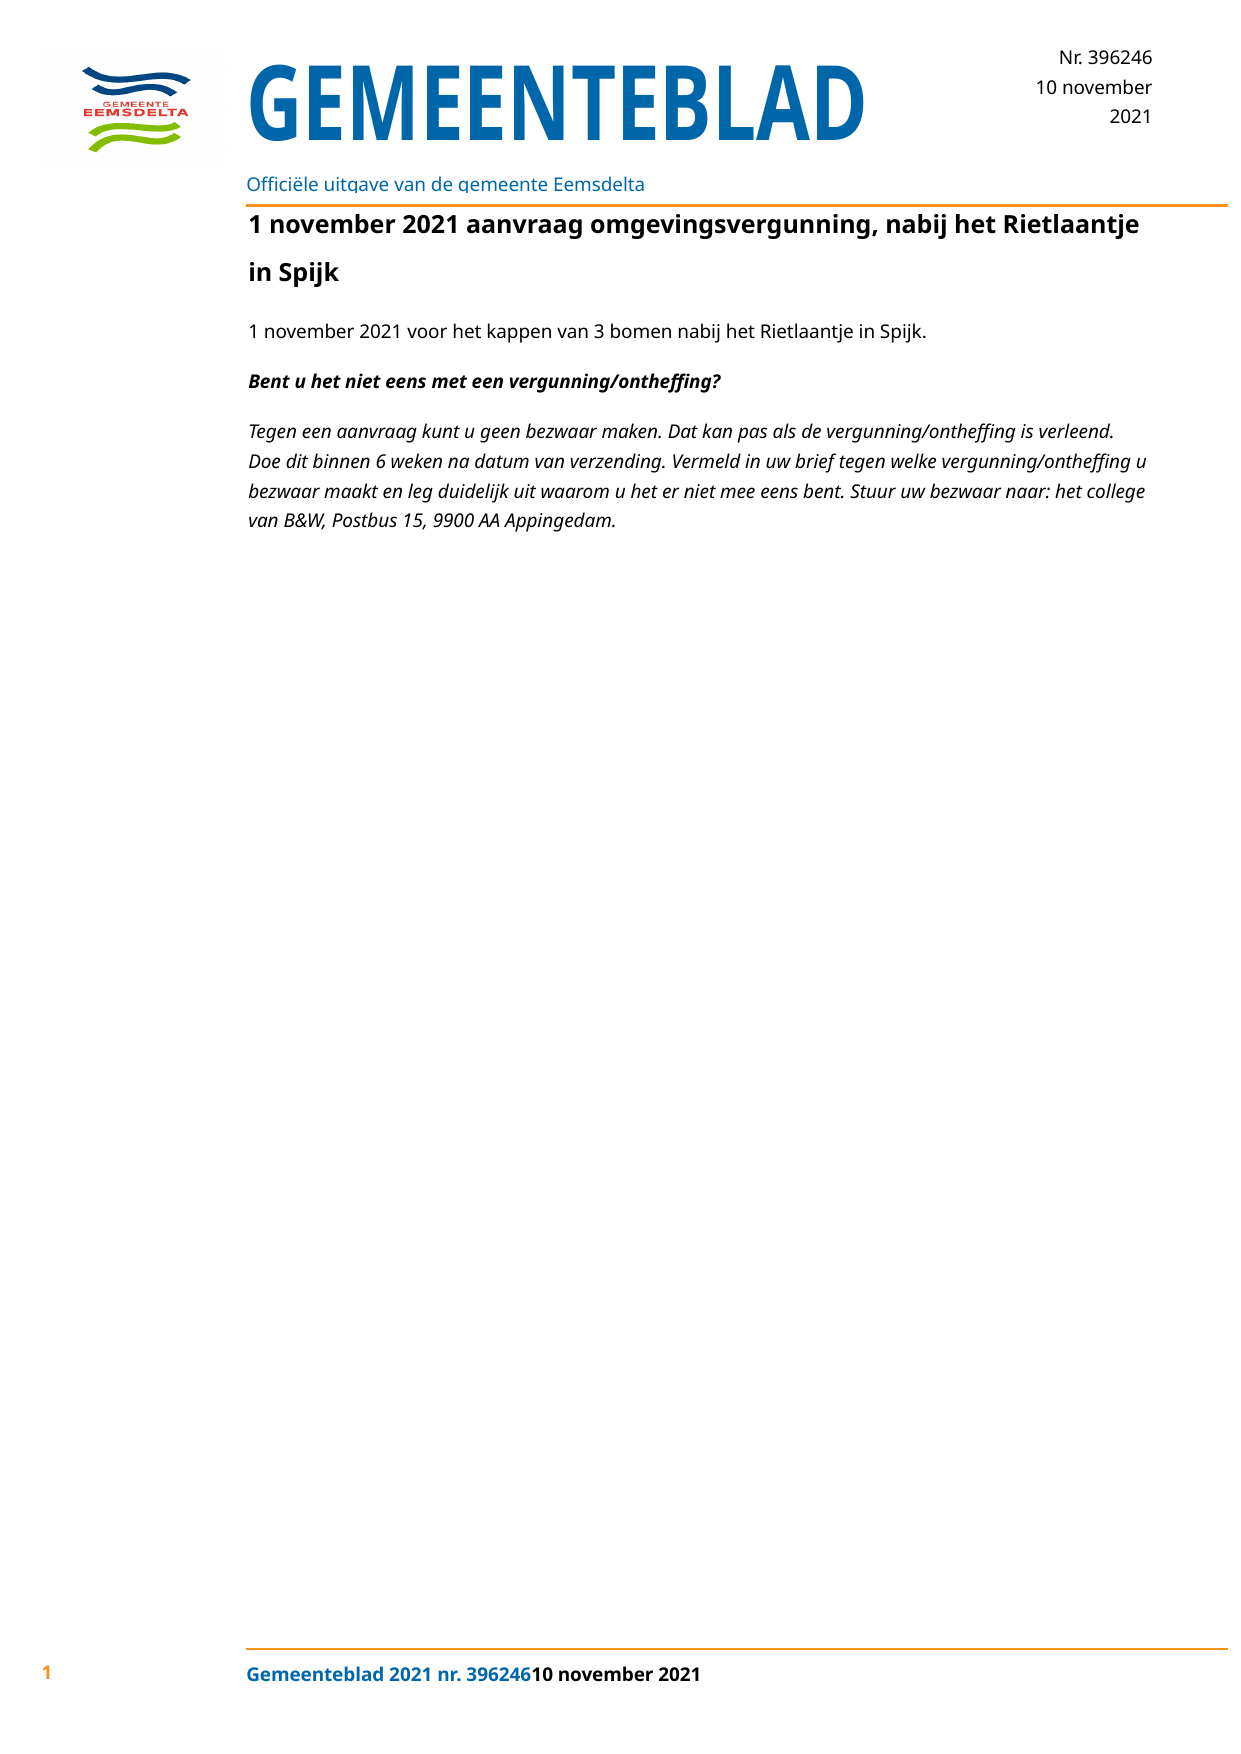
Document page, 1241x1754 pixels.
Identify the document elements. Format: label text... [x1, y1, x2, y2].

text Tegen een aanvraag kunt u geen bezwaar maken. Dat kan pas als de vergunning/ontheffing is verleend. Doe dit binnen 6 weken na datum van verzending. Vermeld in uw brief tegen welke vergunning/ontheffing u bezwaar maakt en leg duidelijk uit waarom u het er niet mee eens bent. Stuur uw bezwaar naar: het college van B&W, Postbus 15, 9900 AA Appingedam. [248, 419, 1152, 533]
text 1 november 2021 aanvraag omgevingsvergunning, nabij het Rietlaantje in Spijk [248, 207, 1152, 288]
picture [41, 47, 231, 172]
text Bent u het niet eens met een vergunning/ontheffing? [248, 368, 1152, 394]
text 1 november 2021 voor het kappen van 3 bomen nabij het Rietlaantje in Spijk. [248, 318, 1152, 344]
